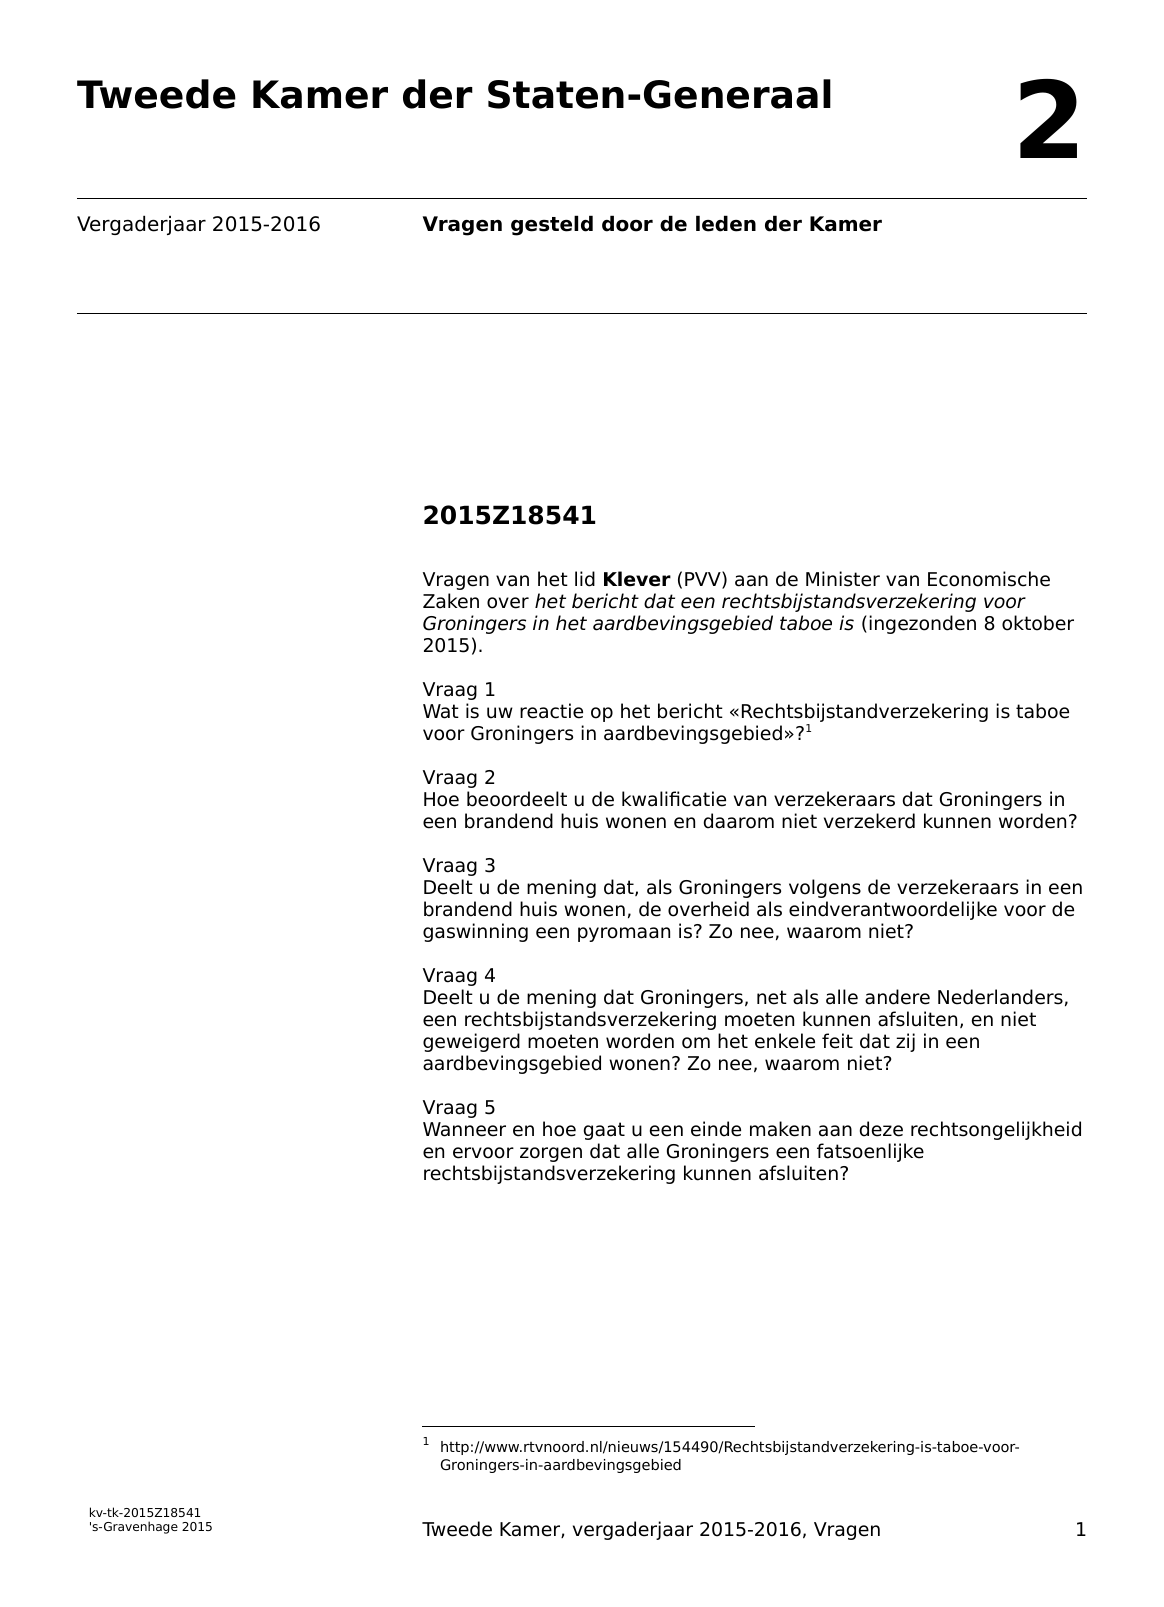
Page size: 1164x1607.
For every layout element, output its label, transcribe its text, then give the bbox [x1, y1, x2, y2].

text Wanneer en hoe gaat u een einde maken aan deze rechtsongelijkheid en ervoor zorgen dat alle Groningers een fatsoenlijke rechtsbijstandsverzekering kunnen afsluiten? [422, 1119, 1087, 1185]
text 's-Gravenhage 2015 [88, 1520, 323, 1534]
text Vraag 5 [422, 1097, 1087, 1119]
text Vraag 1 [422, 679, 1087, 701]
text Wat is uw reactie op het bericht «Rechtsbijstandverzekering is taboe voor Groningers in aardbevingsgebied»? [422, 701, 1087, 745]
text http://www.rtvnoord.nl/nieuws/154490/Rechtsbijstandverzekering-is-taboe-voor-Groningers-in-aardbevingsgebied [422, 1435, 1087, 1474]
table_cell Vragen gesteld door de leden der Kamer [422, 199, 1087, 313]
text Vraag 2 [422, 767, 1087, 789]
table_cell Vergaderjaar 2015-2016 [77, 199, 422, 313]
text Hoe beoordeelt u de kwalificatie van verzekeraars dat Groningers in een brandend huis wonen en daarom niet verzekerd kunnen worden? [422, 789, 1087, 833]
text Vraag 4 [422, 965, 1087, 987]
text 2015Z18541 [422, 501, 1087, 531]
text Deelt u de mening dat, als Groningers volgens de verzekeraars in een brandend huis wonen, de overheid als eindverantwoordelijke voor de gaswinning een pyromaan is? Zo nee, waarom niet? [422, 877, 1087, 943]
text Vragen van het lid Klever (PVV) aan de Minister van Economische Zaken over het bericht dat een rechtsbijstandsverzekering voor Groningers in het aardbevingsgebied taboe is (ingezonden 8 oktober 2015). [422, 569, 1087, 657]
text kv-tk-2015Z18541 [88, 1506, 323, 1520]
text Deelt u de mening dat Groningers, net als alle andere Nederlanders, een rechtsbijstandsverzekering moeten kunnen afsluiten, en niet geweigerd moeten worden om het enkele feit dat zij in een aardbevingsgebied wonen? Zo nee, waarom niet? [422, 987, 1087, 1075]
text Vraag 3 [422, 855, 1087, 877]
table_header Tweede Kamer der Staten-Generaal [77, 59, 886, 198]
table_header 2 [886, 59, 1087, 198]
